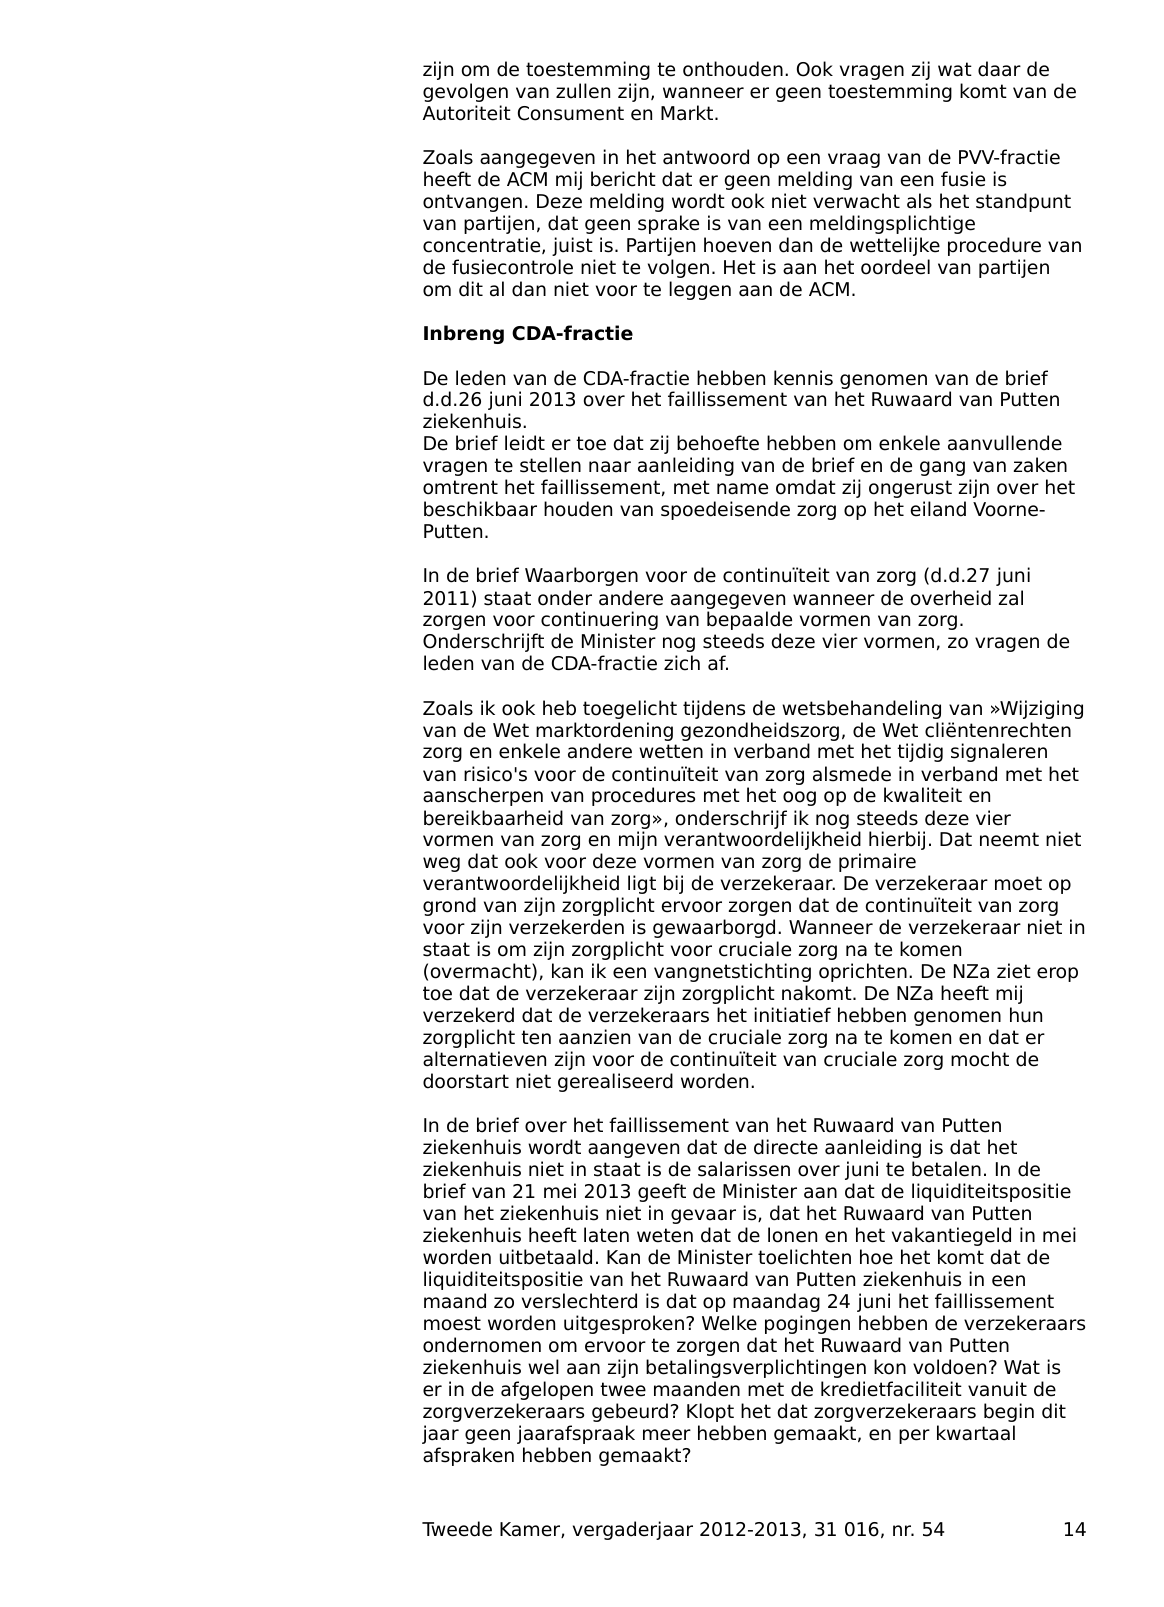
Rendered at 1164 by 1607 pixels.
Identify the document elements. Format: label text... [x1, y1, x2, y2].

text In de brief over het faillissement van het Ruwaard van Putten ziekenhuis wordt aangeven dat de directe aanleiding is dat het ziekenhuis niet in staat is de salarissen over juni te betalen. In de brief van 21 mei 2013 geeft de Minister aan dat de liquiditeitspositie van het ziekenhuis niet in gevaar is, dat het Ruwaard van Putten ziekenhuis heeft laten weten dat de lonen en het vakantiegeld in mei worden uitbetaald. Kan de Minister toelichten hoe het komt dat de liquiditeitspositie van het Ruwaard van Putten ziekenhuis in een maand zo verslechterd is dat op maandag 24 juni het faillissement moest worden uitgesproken? Welke pogingen hebben de verzekeraars ondernomen om ervoor te zorgen dat het Ruwaard van Putten ziekenhuis wel aan zijn betalingsverplichtingen kon voldoen? Wat is er in de afgelopen twee maanden met de kredietfaciliteit vanuit de zorgverzekeraars gebeurd? Klopt het dat zorgverzekeraars begin dit jaar geen jaarafspraak meer hebben gemaakt, en per kwartaal afspraken hebben gemaakt? [422, 1115, 1087, 1467]
text De brief leidt er toe dat zij behoefte hebben om enkele aanvullende vragen te stellen naar aanleiding van de brief en de gang van zaken omtrent het faillissement, met name omdat zij ongerust zijn over het beschikbaar houden van spoedeisende zorg op het eiland Voorne-Putten. [422, 433, 1087, 543]
text Zoals ik ook heb toegelicht tijdens de wetsbehandeling van »Wijziging van de Wet marktordening gezondheidszorg, de Wet cliëntenrechten zorg en enkele andere wetten in verband met het tijdig signaleren van risico's voor de continuïteit van zorg alsmede in verband met het aanscherpen van procedures met het oog op de kwaliteit en bereikbaarheid van zorg», onderschrijf ik nog steeds deze vier vormen van zorg en mijn verantwoordelijkheid hierbij. Dat neemt niet weg dat ook voor deze vormen van zorg de primaire verantwoordelijkheid ligt bij de verzekeraar. De verzekeraar moet op grond van zijn zorgplicht ervoor zorgen dat de continuïteit van zorg voor zijn verzekerden is gewaarborgd. Wanneer de verzekeraar niet in staat is om zijn zorgplicht voor cruciale zorg na te komen (overmacht), kan ik een vangnetstichting oprichten. De NZa ziet erop toe dat de verzekeraar zijn zorgplicht nakomt. De NZa heeft mij verzekerd dat de verzekeraars het initiatief hebben genomen hun zorgplicht ten aanzien van de cruciale zorg na te komen en dat er alternatieven zijn voor de continuïteit van cruciale zorg mocht de doorstart niet gerealiseerd worden. [422, 697, 1087, 1093]
text zijn om de toestemming te onthouden. Ook vragen zij wat daar de gevolgen van zullen zijn, wanneer er geen toestemming komt van de Autoriteit Consument en Markt. [422, 59, 1087, 125]
text Zoals aangegeven in het antwoord op een vraag van de PVV-fractie heeft de ACM mij bericht dat er geen melding van een fusie is ontvangen. Deze melding wordt ook niet verwacht als het standpunt van partijen, dat geen sprake is van een meldingsplichtige concentratie, juist is. Partijen hoeven dan de wettelijke procedure van de fusiecontrole niet te volgen. Het is aan het oordeel van partijen om dit al dan niet voor te leggen aan de ACM. [422, 147, 1087, 301]
subtitle Inbreng CDA-fractie [422, 323, 1087, 345]
text De leden van de CDA-fractie hebben kennis genomen van de brief d.d.26 juni 2013 over het faillissement van het Ruwaard van Putten ziekenhuis. [422, 367, 1087, 433]
text In de brief Waarborgen voor de continuïteit van zorg (d.d.27 juni 2011) staat onder andere aangegeven wanneer de overheid zal zorgen voor continuering van bepaalde vormen van zorg. Onderschrijft de Minister nog steeds deze vier vormen, zo vragen de leden van de CDA-fractie zich af. [422, 565, 1087, 675]
